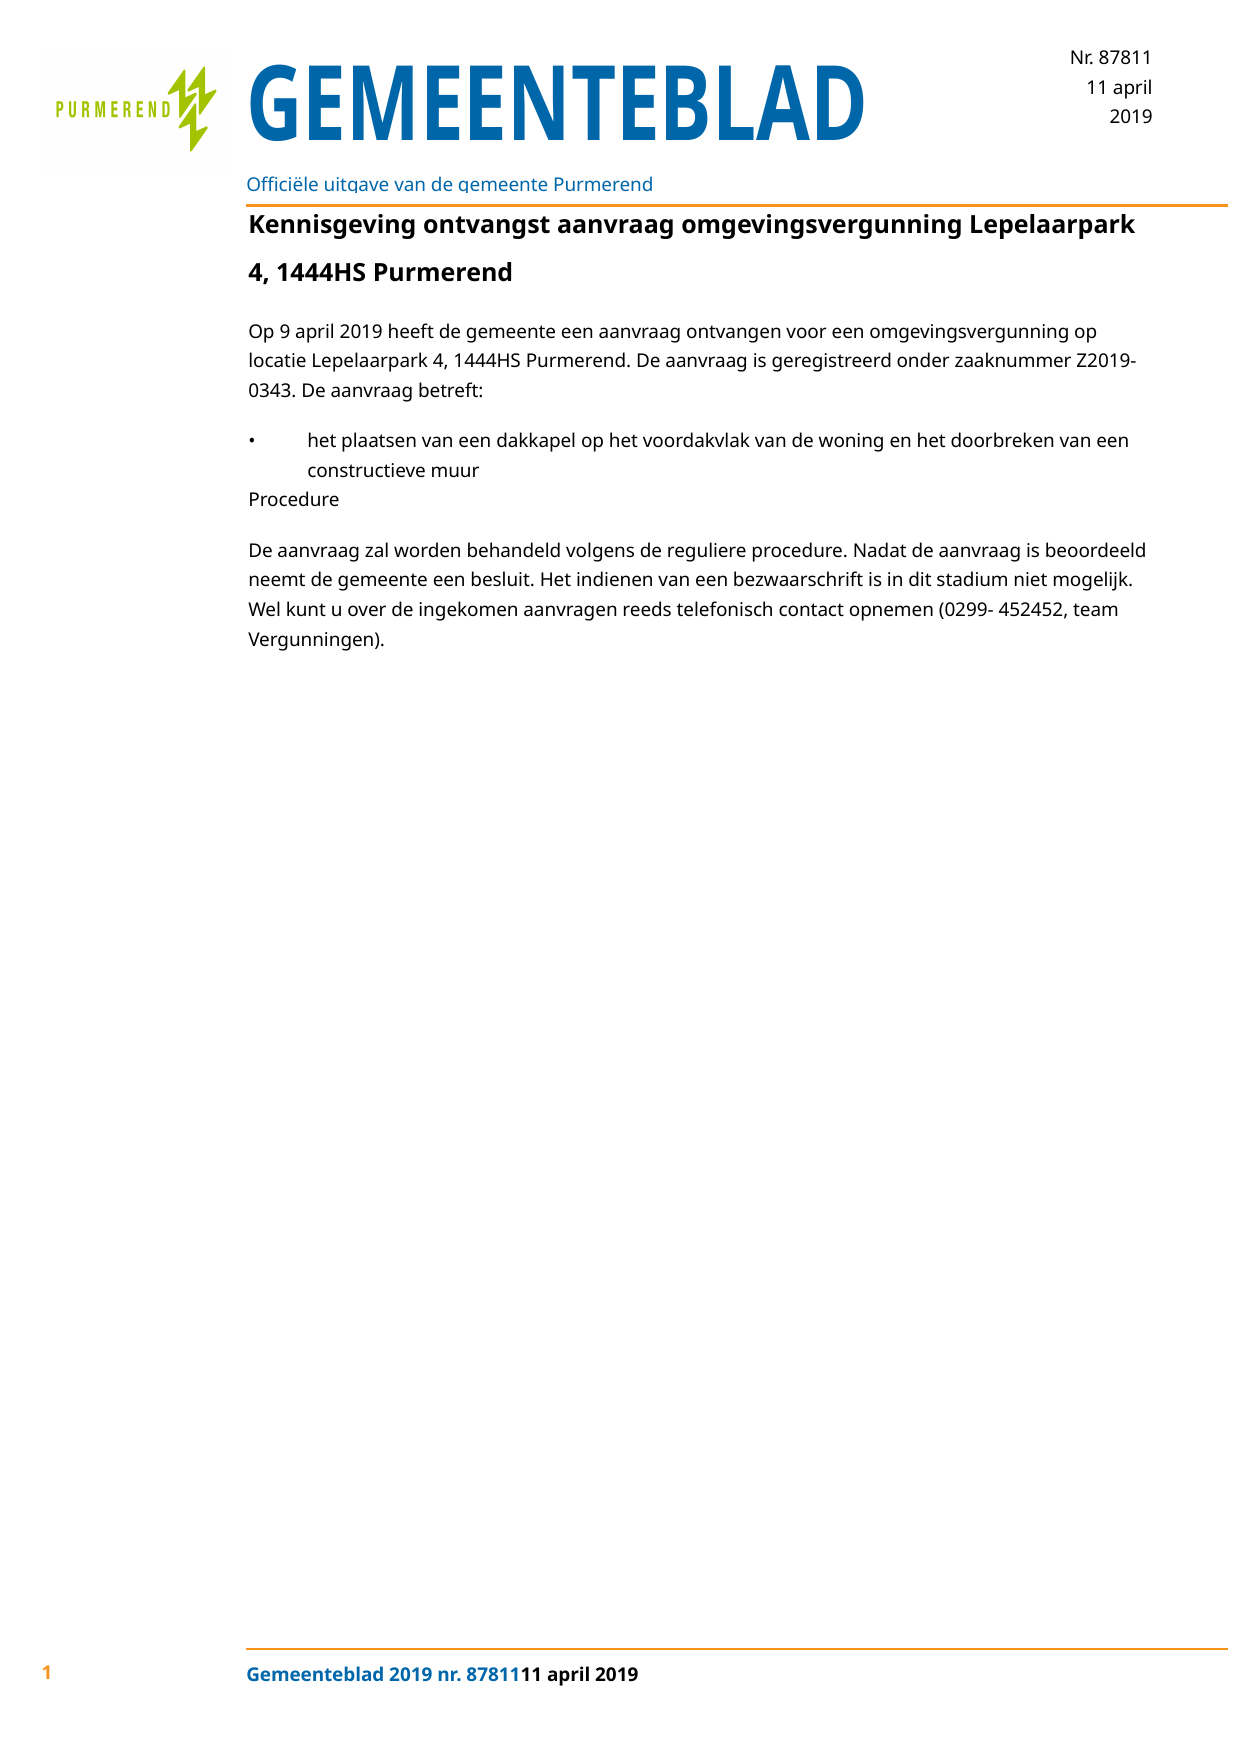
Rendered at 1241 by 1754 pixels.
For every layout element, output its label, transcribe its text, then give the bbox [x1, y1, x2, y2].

text Op 9 april 2019 heeft de gemeente een aanvraag ontvangen voor een omgevingsvergunning op locatie Lepelaarpark 4, 1444HS Purmerend. De aanvraag is geregistreerd onder zaaknummer Z2019-0343. De aanvraag betreft: [248, 318, 1152, 403]
text Procedure [248, 487, 1152, 512]
picture [41, 47, 231, 172]
text Kennisgeving ontvangst aanvraag omgevingsvergunning Lepelaarpark 4, 1444HS Purmerend [248, 207, 1152, 288]
list het plaatsen van een dakkapel op het voordakvlak van de woning en het doorbreken van een constructieve muur [248, 427, 1152, 483]
text De aanvraag zal worden behandeld volgens de reguliere procedure. Nadat de aanvraag is beoordeeld neemt de gemeente een besluit. Het indienen van een bezwaarschrift is in dit stadium niet mogelijk. Wel kunt u over de ingekomen aanvragen reeds telefonisch contact opnemen (0299- 452452, team Vergunningen). [248, 537, 1152, 652]
